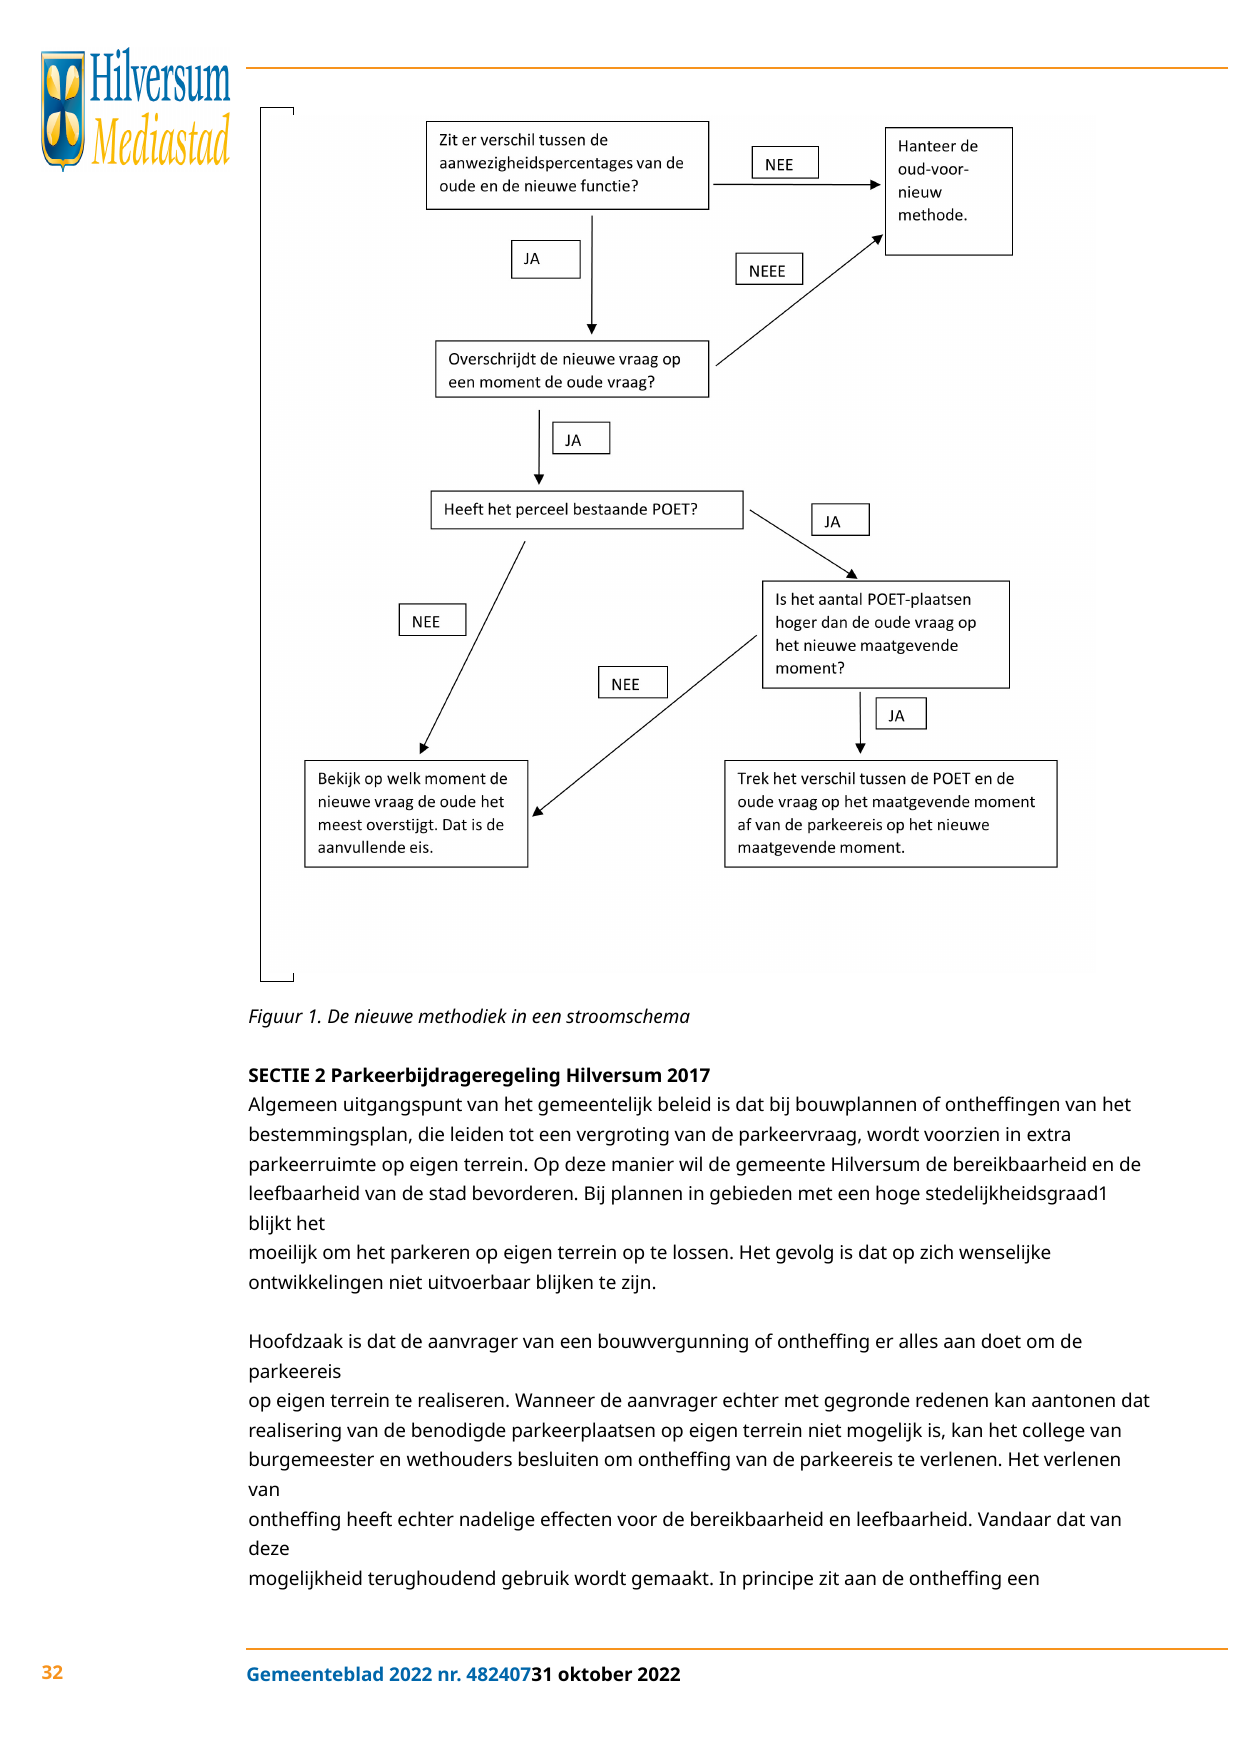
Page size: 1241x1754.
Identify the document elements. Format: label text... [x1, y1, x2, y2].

text burgemeester en wethouders besluiten om ontheffing van de parkeereis te verlenen. Het verlenen van [248, 1447, 1152, 1502]
text leefbaarheid van de stad bevorderen. Bij plannen in gebieden met een hoge stedelijkheidsgraad1 blijkt het [248, 1180, 1152, 1236]
text ontwikkelingen niet uitvoerbaar blijken te zijn. [248, 1269, 1152, 1295]
text Figuur 1. De nieuwe methodiek in een stroomschema [248, 1003, 1152, 1028]
text realisering van de benodigde parkeerplaatsen op eigen terrein niet mogelijk is, kan het college van [248, 1417, 1152, 1443]
picture [41, 47, 231, 172]
text mogelijkheid terughoudend gebruik wordt gemaakt. In principe zit aan de ontheffing een [248, 1565, 1152, 1591]
text op eigen terrein te realiseren. Wanneer de aanvrager echter met gegronde redenen kan aantonen dat [248, 1387, 1152, 1413]
text parkeerruimte op eigen terrein. Op deze manier wil de gemeente Hilversum de bereikbaarheid en de [248, 1151, 1152, 1176]
text bestemmingsplan, die leiden tot een vergroting van de parkeervraag, wordt voorzien in extra [248, 1121, 1152, 1147]
text Hoofdzaak is dat de aanvrager van een bouwvergunning of ontheffing er alles aan doet om de parkeereis [248, 1328, 1152, 1383]
text moeilijk om het parkeren op eigen terrein op te lossen. Het gevolg is dat op zich wenselijke [248, 1239, 1152, 1265]
text ontheffing heeft echter nadelige effecten voor de bereikbaarheid en leefbaarheid. Vandaar dat van deze [248, 1506, 1152, 1561]
text Algemeen uitgangspunt van het gemeentelijk beleid is dat bij bouwplannen of ontheffingen van het [248, 1092, 1152, 1117]
text SECTIE 2 Parkeerbijdrageregeling Hilversum 2017 [248, 1062, 1152, 1088]
picture [268, 115, 1096, 973]
